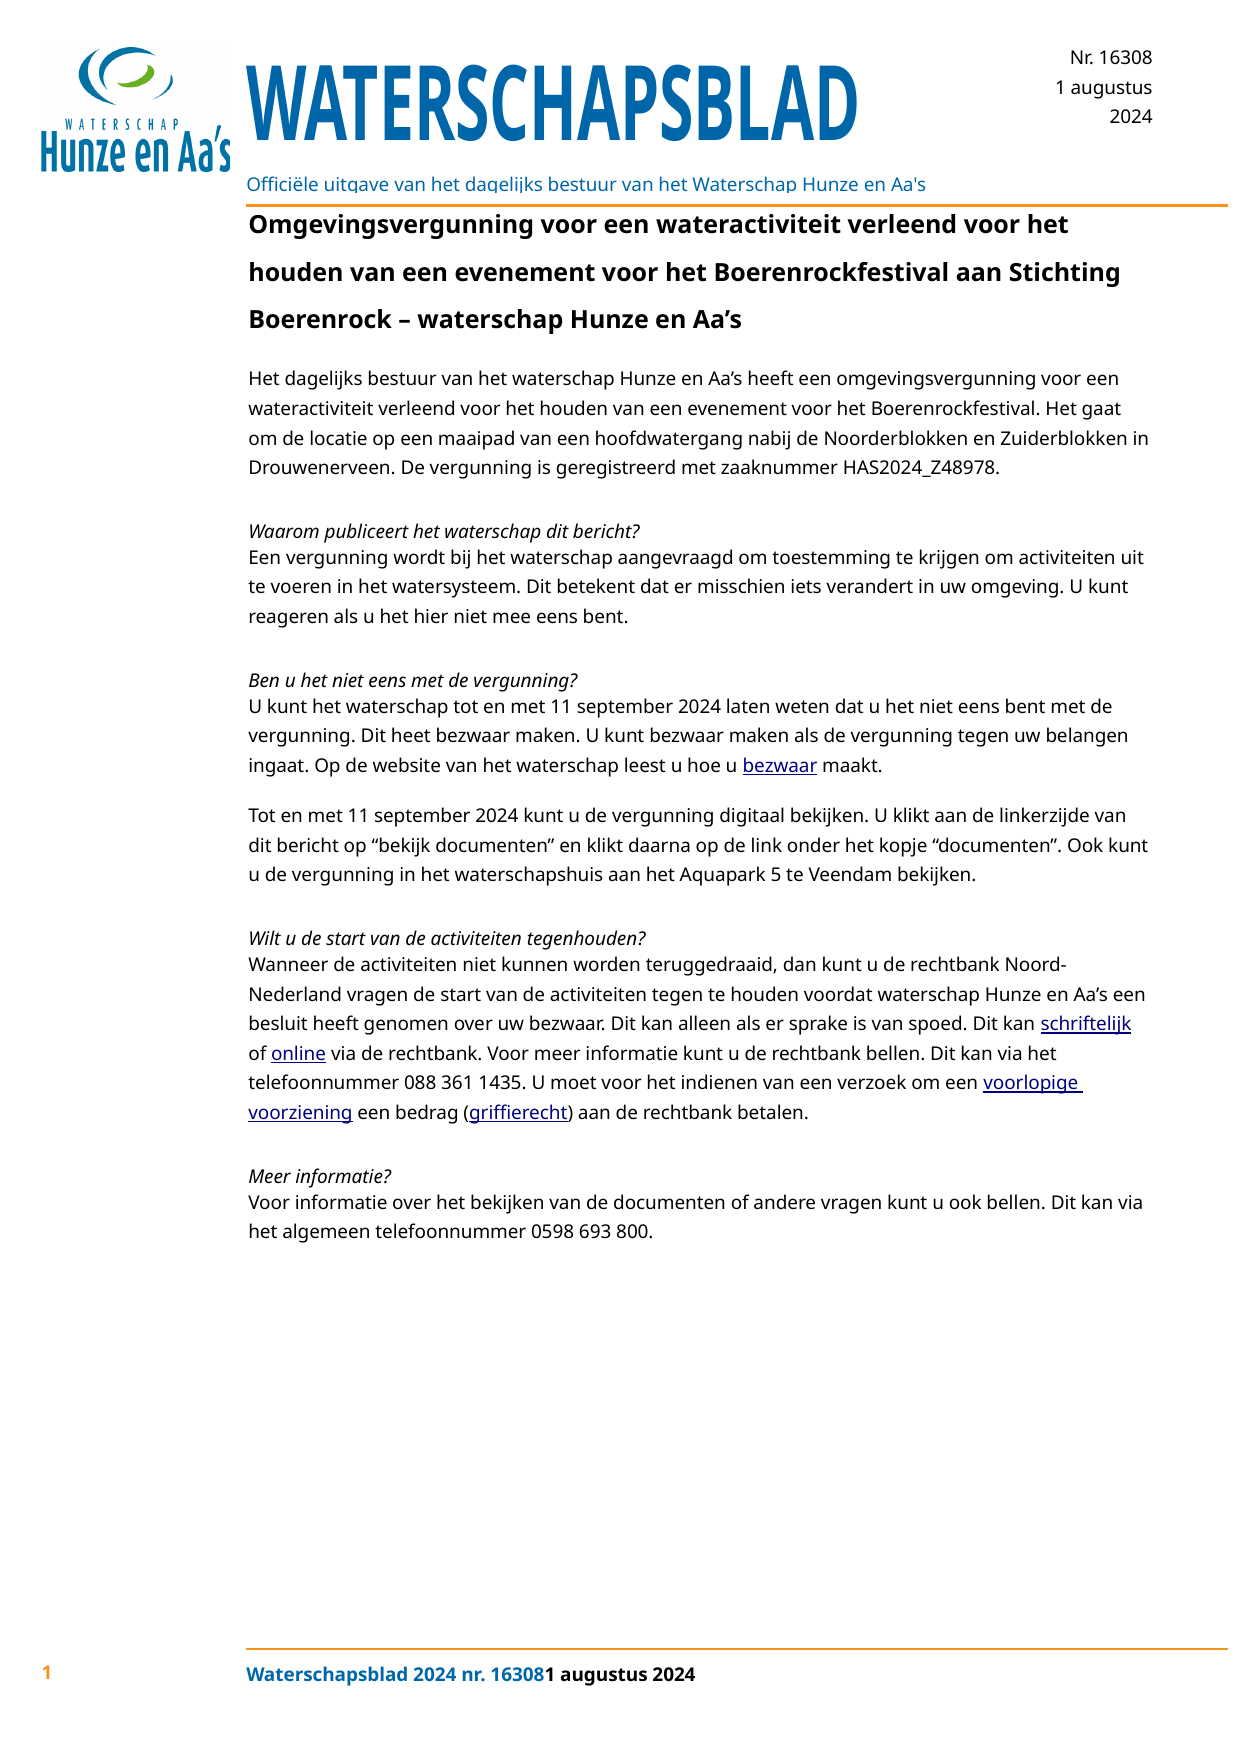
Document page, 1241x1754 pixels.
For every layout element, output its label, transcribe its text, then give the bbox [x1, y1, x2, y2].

text Wanneer de activiteiten niet kunnen worden teruggedraaid, dan kunt u de rechtbank Noord-Nederland vragen de start van de activiteiten tegen te houden voordat waterschap Hunze en Aa’s een besluit heeft genomen over uw bezwaar. Dit kan alleen als er sprake is van spoed. Dit kan schriftelijk of online via de rechtbank. Voor meer informatie kunt u de rechtbank bellen. Dit kan via het telefoonnummer 088 361 1435. U moet voor het indienen van een verzoek om een voorlopige voorziening een bedrag (griffierecht) aan de rechtbank betalen. [248, 951, 1152, 1125]
text Meer informatie? [248, 1163, 1152, 1189]
text Ben u het niet eens met de vergunning? [248, 667, 1152, 693]
picture [183, 163, 191, 172]
text Het dagelijks bestuur van het waterschap Hunze en Aa’s heeft een omgevingsvergunning voor een wateractiviteit verleend voor het houden van een evenement voor het Boerenrockfestival. Het gaat om de locatie op een maaipad van een hoofdwatergang nabij de Noorderblokken en Zuiderblokken in Drouwenerveen. De vergunning is geregistreerd met zaaknummer HAS2024_Z48978. [248, 366, 1152, 480]
text Omgevingsvergunning voor een wateractiviteit verleend voor het houden van een evenement voor het Boerenrockfestival aan Stichting Boerenrock – waterschap Hunze en Aa’s [248, 207, 1152, 336]
text Tot en met 11 september 2024 kunt u de vergunning digitaal bekijken. U klikt aan de linkerzijde van dit bericht op “bekijk documenten” en klikt daarna op de link onder het kopje “documenten”. Ook kunt u de vergunning in het waterschapshuis aan het Aquapark 5 te Veendam bekijken. [248, 802, 1152, 887]
picture [226, 145, 231, 156]
picture [47, 154, 51, 172]
text Voor informatie over het bekijken van de documenten of andere vragen kunt u ook bellen. Dit kan via het algemeen telefoonnummer 0598 693 800. [248, 1189, 1152, 1244]
text Een vergunning wordt bij het waterschap aangevraagd om toestemming te krijgen om activiteiten uit te voeren in het watersysteem. Dit betekent dat er misschien iets verandert in uw omgeving. U kunt reageren als u het hier niet mee eens bent. [248, 544, 1152, 629]
picture [41, 47, 231, 172]
text Wilt u de start van de activiteiten tegenhouden? [248, 926, 1152, 951]
text U kunt het waterschap tot en met 11 september 2024 laten weten dat u het niet eens bent met de vergunning. Dit heet bezwaar maken. U kunt bezwaar maken als de vergunning tegen uw belangen ingaat. Op de website van het waterschap leest u hoe u bezwaar maakt. [248, 693, 1152, 778]
text Waarom publiceert het waterschap dit bericht? [248, 518, 1152, 544]
